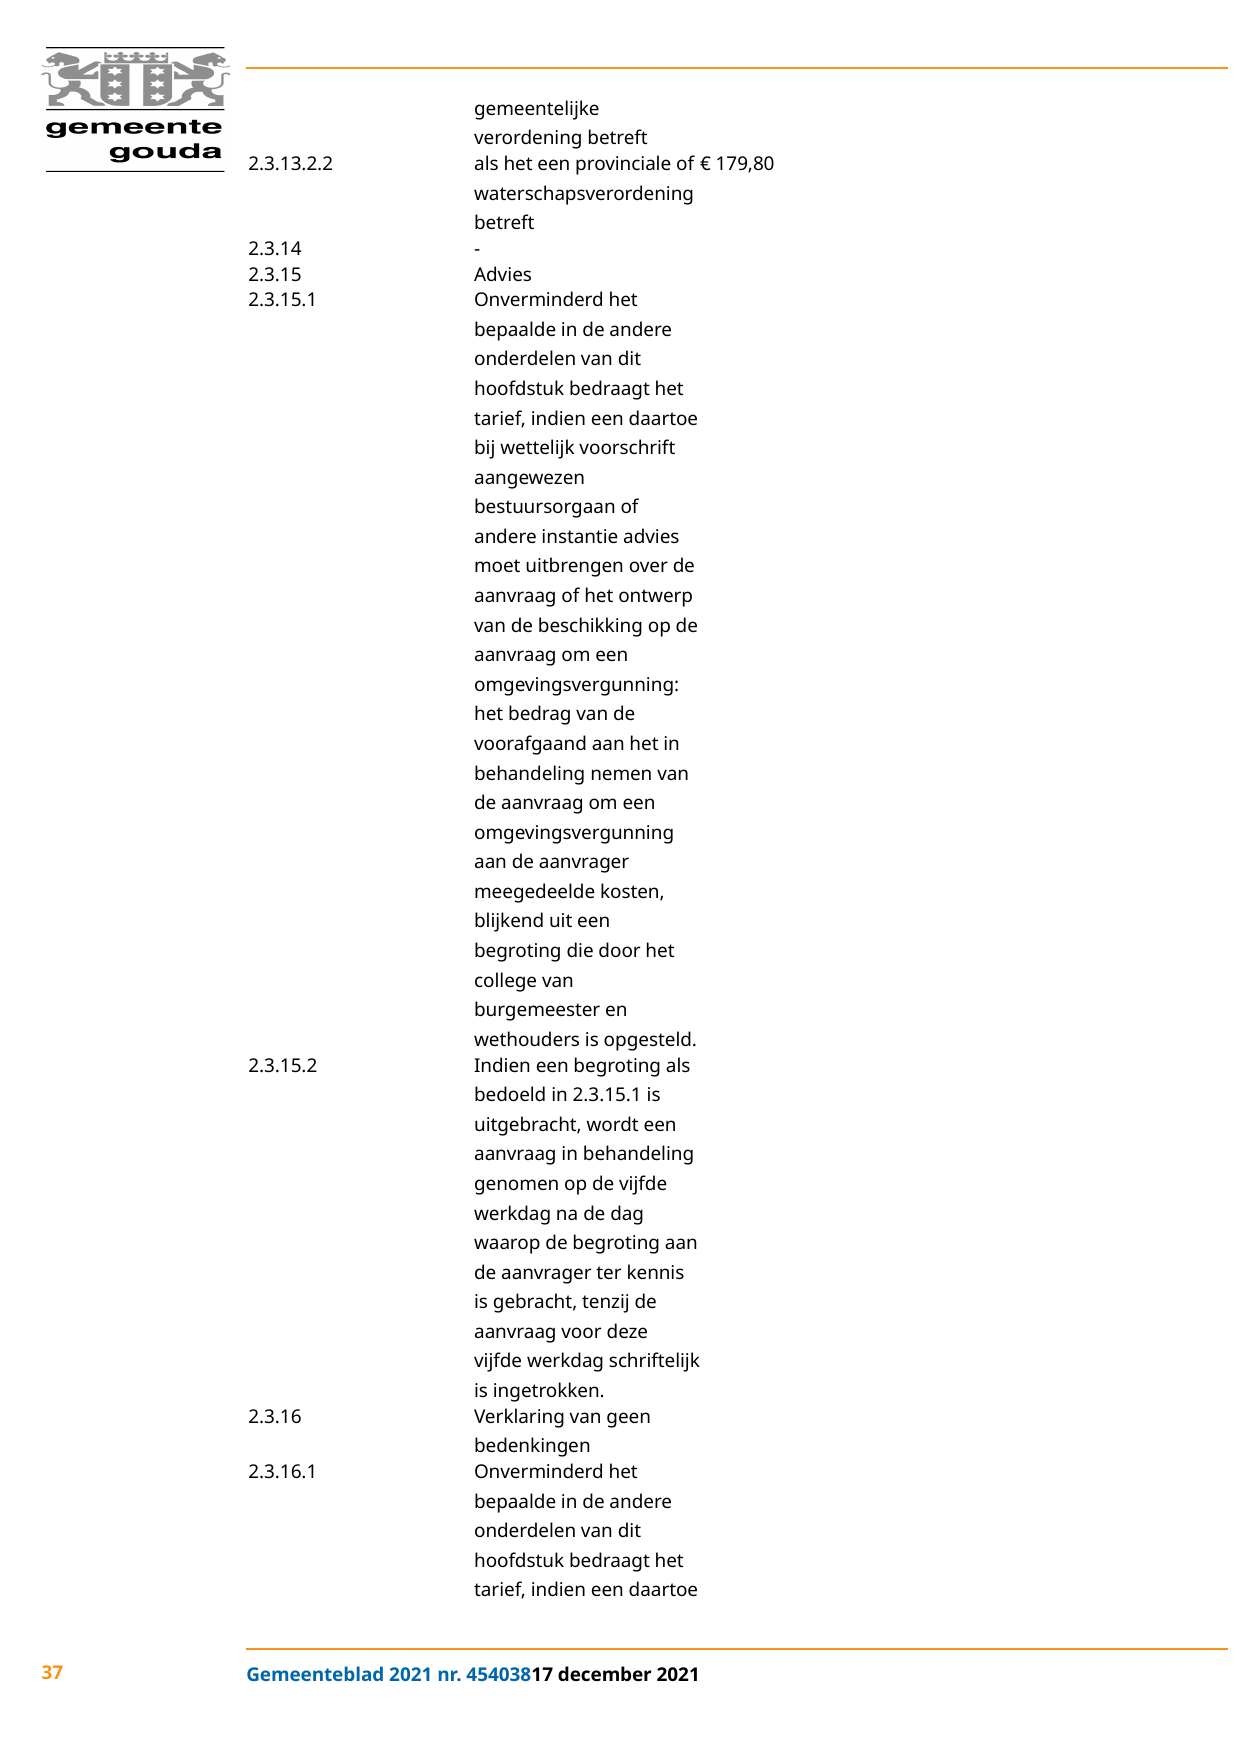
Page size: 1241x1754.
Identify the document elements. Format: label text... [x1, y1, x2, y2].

table_cell als het een provinciale of waterschapsverordening betreft [474, 150, 700, 235]
table_cell [926, 1458, 1152, 1602]
table_cell [700, 261, 926, 286]
table_cell [700, 95, 926, 150]
table_cell Indien een begroting als bedoeld in 2.3.15.1 is uitgebracht, wordt een aanvraag in behandeling genomen op de vijfde werkdag na de dag waarop de begroting aan de aanvrager ter kennis is gebracht, tenzij de aanvraag voor deze vijfde werkdag schriftelijk is ingetrokken. [474, 1052, 700, 1403]
table_cell Onverminderd het bepaalde in de andere onderdelen van dit hoofdstuk bedraagt het tarief, indien een daartoe bij wettelijk voorschrift aangewezen bestuursorgaan of andere instantie advies moet uitbrengen over de aanvraag of het ontwerp van de beschikking op de aanvraag om een omgevingsvergunning: het bedrag van de voorafgaand aan het in behandeling nemen van de aanvraag om een omgevingsvergunning aan de aanvrager meegedeelde kosten, blijkend uit een begroting die door het college van burgemeester en wethouders is opgesteld. [474, 286, 700, 1052]
table_cell 2.3.15 [248, 261, 474, 286]
table_cell gemeentelijke verordening betreft [474, 95, 700, 150]
table_cell [926, 150, 1152, 235]
table_cell [926, 95, 1152, 150]
table_cell [926, 1052, 1152, 1403]
table_cell [248, 95, 474, 150]
table_cell 2.3.13.2.2 [248, 150, 474, 235]
table_cell [700, 1458, 926, 1602]
table_cell 2.3.15.2 [248, 1052, 474, 1403]
table_cell [926, 1403, 1152, 1458]
table_cell 2.3.14 [248, 235, 474, 261]
table_cell 2.3.15.1 [248, 286, 474, 1052]
table_cell Advies [474, 261, 700, 286]
table_cell Verklaring van geen bedenkingen [474, 1403, 700, 1458]
table_cell Onverminderd het bepaalde in de andere onderdelen van dit hoofdstuk bedraagt het tarief, indien een daartoe [474, 1458, 700, 1602]
table_cell [926, 261, 1152, 286]
table_cell - [474, 235, 700, 261]
table_cell 2.3.16.1 [248, 1458, 474, 1602]
table_cell [700, 1052, 926, 1403]
table_cell € 179,80 [700, 150, 926, 235]
table_cell [700, 235, 926, 261]
table_cell [700, 1403, 926, 1458]
picture [41, 47, 231, 172]
table_cell [700, 286, 926, 1052]
table_cell 2.3.16 [248, 1403, 474, 1458]
table_cell [926, 286, 1152, 1052]
table_cell [926, 235, 1152, 261]
